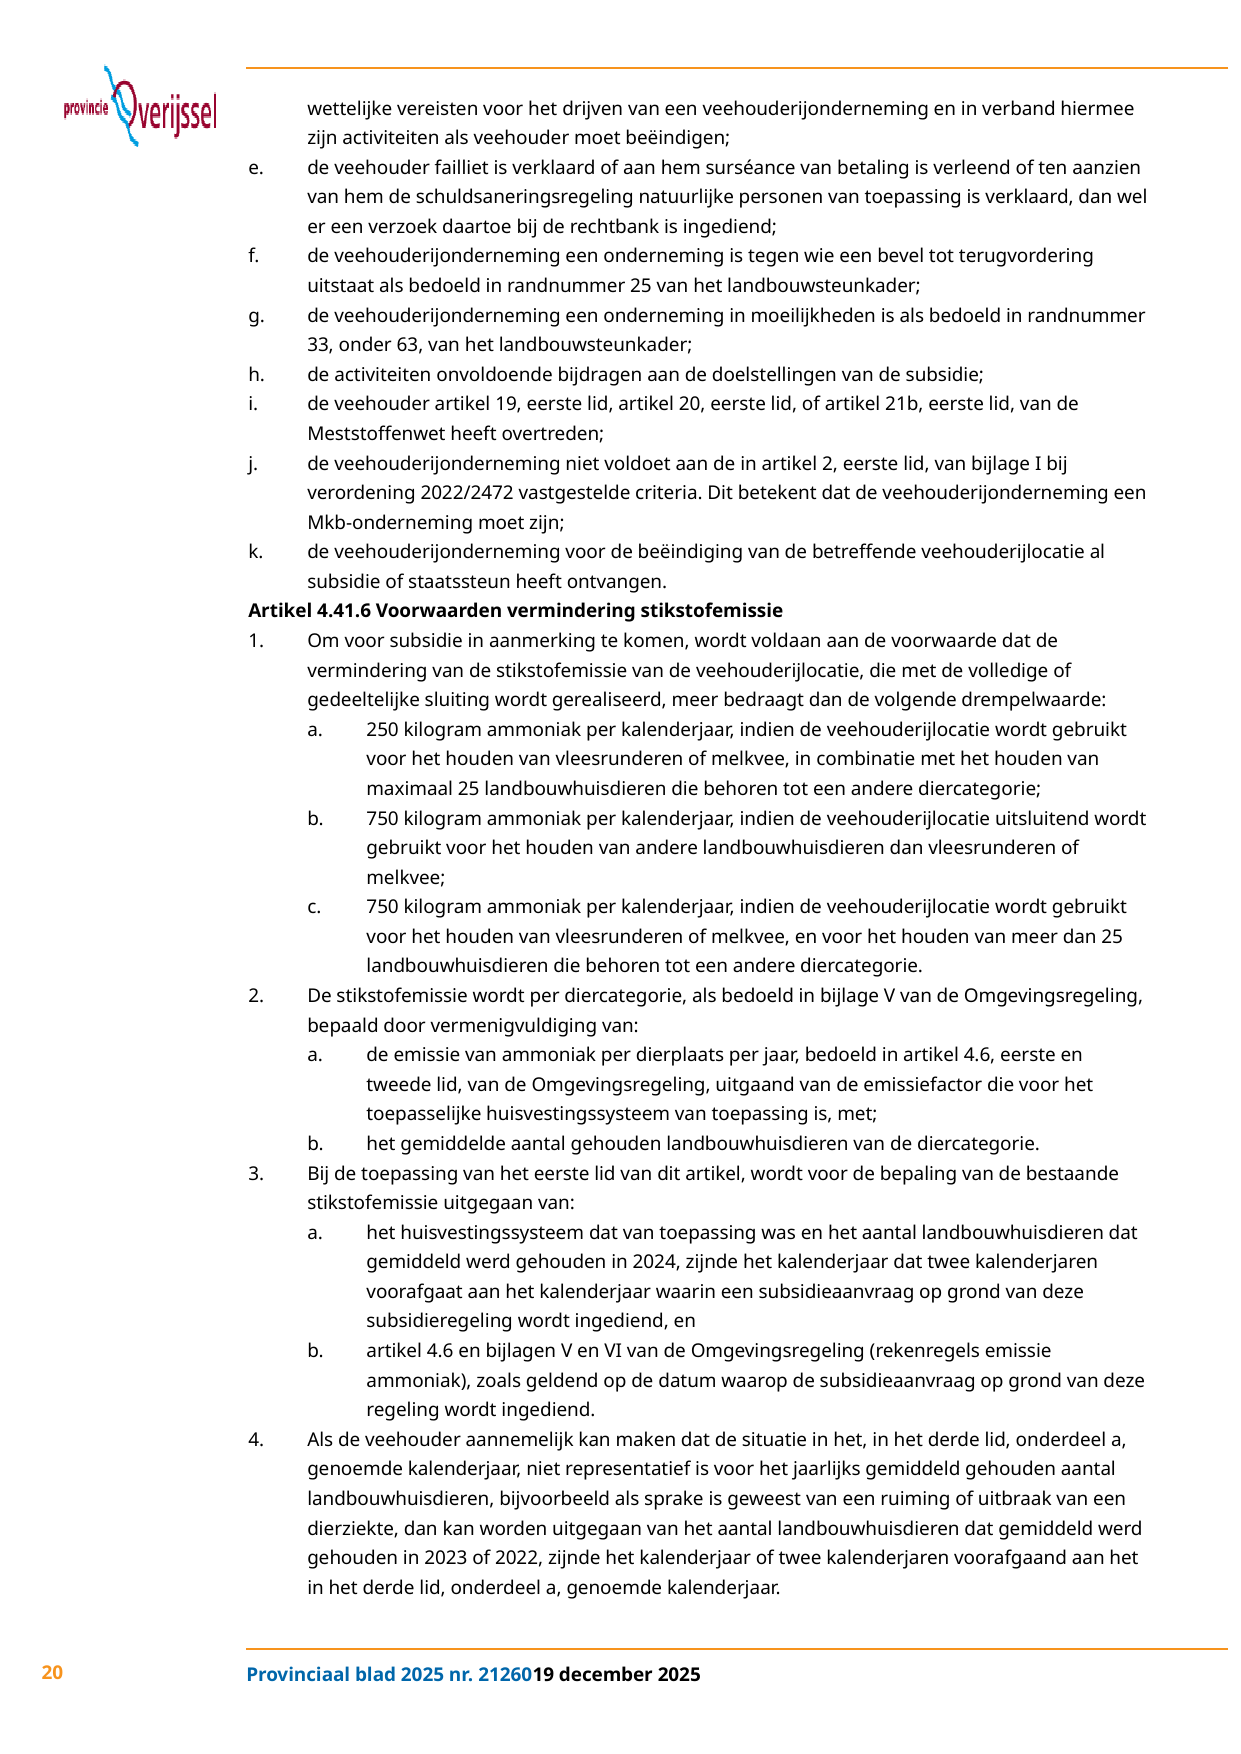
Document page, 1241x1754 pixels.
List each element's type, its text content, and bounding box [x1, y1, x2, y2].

list de veehouderijonderneming niet voldoet aan de in artikel 2, eerste lid, van bijlage I bij verordening 2022/2472 vastgestelde criteria. Dit betekent dat de veehouderijonderneming een Mkb-onderneming moet zijn; [248, 450, 1152, 535]
list Bij de toepassing van het eerste lid van dit artikel, wordt voor de bepaling van de bestaande stikstofemissie uitgegaan van: [248, 1160, 1152, 1215]
list De stikstofemissie wordt per diercategorie, als bedoeld in bijlage V van de Omgevingsregeling, bepaald door vermenigvuldiging van: [248, 982, 1152, 1038]
list de activiteiten onvoldoende bijdragen aan de doelstellingen van de subsidie; [248, 361, 1152, 387]
list wettelijke vereisten voor het drijven van een veehouderijonderneming en in verband hiermee zijn activiteiten als veehouder moet beëindigen; [248, 95, 1152, 150]
list de veehouder artikel 19, eerste lid, artikel 20, eerste lid, of artikel 21b, eerste lid, van de Meststoffenwet heeft overtreden; [248, 391, 1152, 446]
list de veehouder failliet is verklaard of aan hem surséance van betaling is verleend of ten aanzien van hem de schuldsaneringsregeling natuurlijke personen van toepassing is verklaard, dan wel er een verzoek daartoe bij de rechtbank is ingediend; [248, 154, 1152, 239]
list de veehouderijonderneming een onderneming is tegen wie een bevel tot terugvordering uitstaat als bedoeld in randnummer 25 van het landbouwsteunkader; [248, 243, 1152, 298]
text Artikel 4.41.6 Voorwaarden vermindering stikstofemissie [248, 598, 1152, 623]
list het huisvestingssysteem dat van toepassing was en het aantal landbouwhuisdieren dat gemiddeld werd gehouden in 2024, zijnde het kalenderjaar dat twee kalenderjaren voorafgaat aan het kalenderjaar waarin een subsidieaanvraag op grond van deze subsidieregeling wordt ingediend, en [307, 1219, 1152, 1333]
list 250 kilogram ammoniak per kalenderjaar, indien de veehouderijlocatie wordt gebruikt voor het houden van vleesrunderen of melkvee, in combinatie met het houden van maximaal 25 landbouwhuisdieren die behoren tot een andere diercategorie; [307, 716, 1152, 801]
list het gemiddelde aantal gehouden landbouwhuisdieren van de diercategorie. [307, 1130, 1152, 1156]
list de veehouderijonderneming voor de beëindiging van de betreffende veehouderijlocatie al subsidie of staatssteun heeft ontvangen. [248, 538, 1152, 594]
list Als de veehouder aannemelijk kan maken dat de situatie in het, in het derde lid, onderdeel a, genoemde kalenderjaar, niet representatief is voor het jaarlijks gemiddeld gehouden aantal landbouwhuisdieren, bijvoorbeeld als sprake is geweest van een ruiming of uitbraak van een dierziekte, dan kan worden uitgegaan van het aantal landbouwhuisdieren dat gemiddeld werd gehouden in 2023 of 2022, zijnde het kalenderjaar of twee kalenderjaren voorafgaand aan het in het derde lid, onderdeel a, genoemde kalenderjaar. [248, 1426, 1152, 1600]
list 750 kilogram ammoniak per kalenderjaar, indien de veehouderijlocatie uitsluitend wordt gebruikt voor het houden van andere landbouwhuisdieren dan vleesrunderen of melkvee; [307, 805, 1152, 890]
list 750 kilogram ammoniak per kalenderjaar, indien de veehouderijlocatie wordt gebruikt voor het houden van vleesrunderen of melkvee, en voor het houden van meer dan 25 landbouwhuisdieren die behoren tot een andere diercategorie. [307, 893, 1152, 978]
picture [41, 47, 231, 172]
list artikel 4.6 en bijlagen V en VI van de Omgevingsregeling (rekenregels emissie ammoniak), zoals geldend op de datum waarop de subsidieaanvraag op grond van deze regeling wordt ingediend. [307, 1337, 1152, 1422]
list de emissie van ammoniak per dierplaats per jaar, bedoeld in artikel 4.6, eerste en tweede lid, van de Omgevingsregeling, uitgaand van de emissiefactor die voor het toepasselijke huisvestingssysteem van toepassing is, met; [307, 1041, 1152, 1126]
list de veehouderijonderneming een onderneming in moeilijkheden is als bedoeld in randnummer 33, onder 63, van het landbouwsteunkader; [248, 302, 1152, 357]
list Om voor subsidie in aanmerking te komen, wordt voldaan aan de voorwaarde dat de vermindering van de stikstofemissie van de veehouderijlocatie, die met de volledige of gedeeltelijke sluiting wordt gerealiseerd, meer bedraagt dan de volgende drempelwaarde: [248, 627, 1152, 712]
